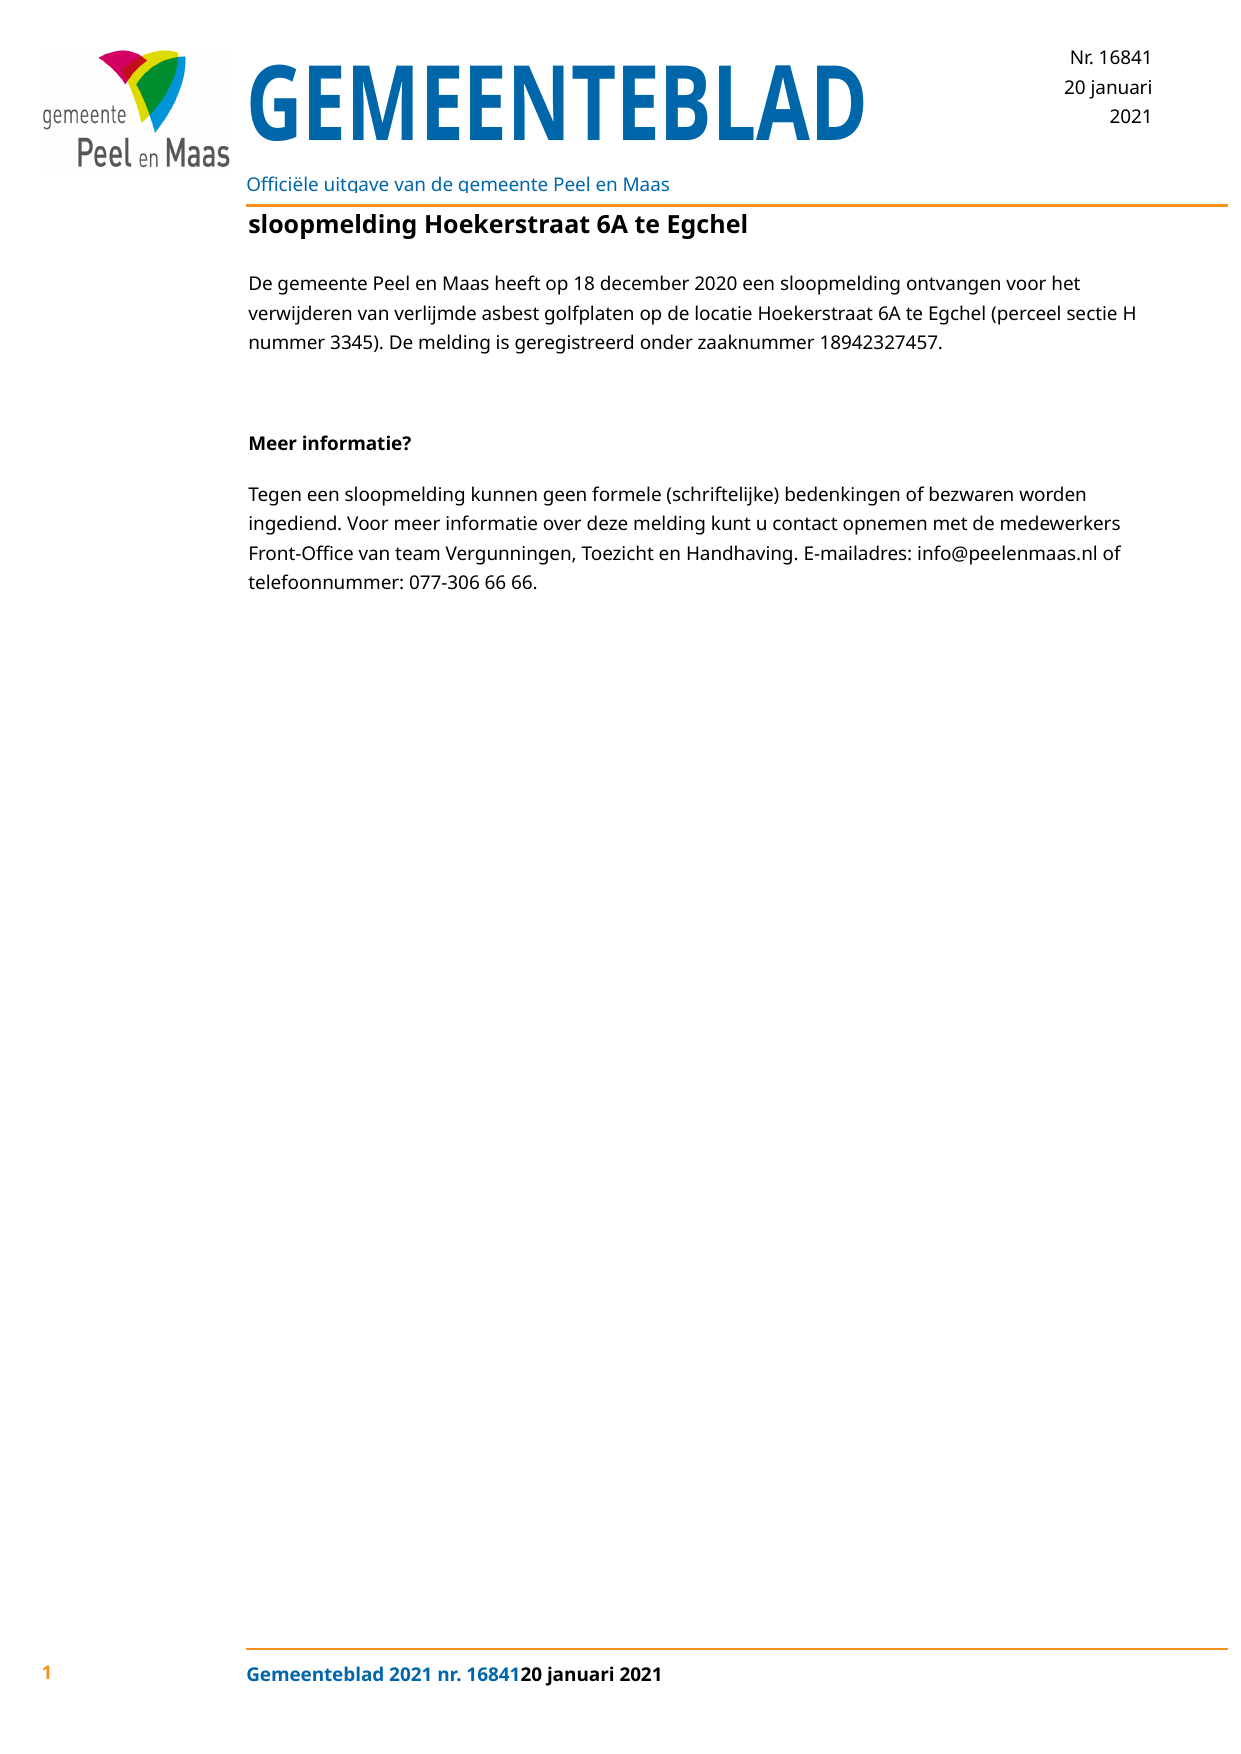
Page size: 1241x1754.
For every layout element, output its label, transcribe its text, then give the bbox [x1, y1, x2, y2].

text Tegen een sloopmelding kunnen geen formele (schriftelijke) bedenkingen of bezwaren worden ingediend. Voor meer informatie over deze melding kunt u contact opnemen met de medewerkers Front-Office van team Vergunningen, Toezicht en Handhaving. E-mailadres: info@peelenmaas.nl of telefoonnummer: 077-306 66 66. [248, 481, 1152, 595]
picture [41, 47, 231, 172]
text De gemeente Peel en Maas heeft op 18 december 2020 een sloopmelding ontvangen voor het verwijderen van verlijmde asbest golfplaten op de locatie Hoekerstraat 6A te Egchel (perceel sectie H nummer 3345). De melding is geregistreerd onder zaaknummer 18942327457. [248, 270, 1152, 355]
text Meer informatie? [248, 430, 1152, 456]
text sloopmelding Hoekerstraat 6A te Egchel [248, 207, 1152, 241]
